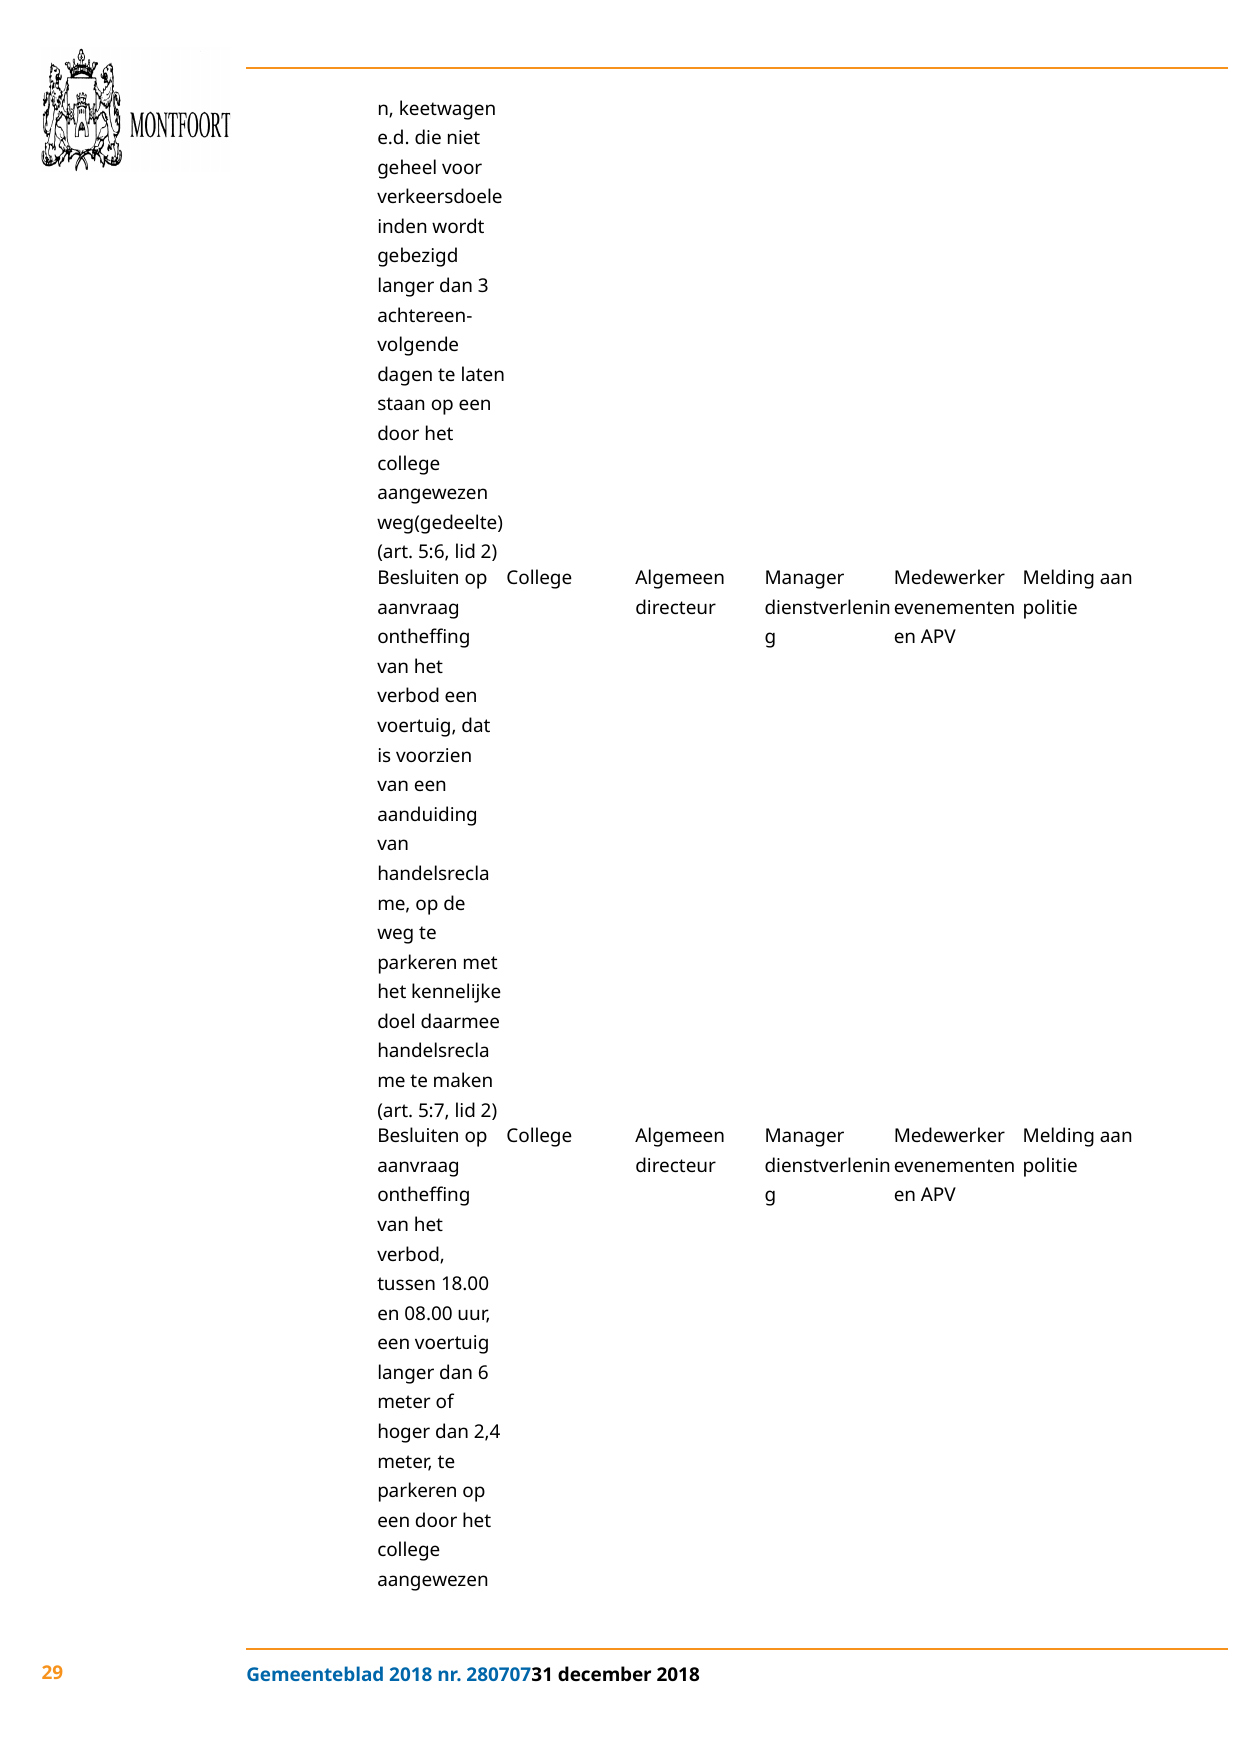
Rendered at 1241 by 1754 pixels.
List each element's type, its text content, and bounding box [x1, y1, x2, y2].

table_header [1023, 95, 1152, 564]
table_cell [248, 564, 377, 1122]
table_cell Medewerker evenementen en APV [894, 564, 1022, 1122]
table_cell Melding aan politie [1023, 564, 1152, 1122]
table_cell Melding aan politie [1023, 1123, 1152, 1592]
table_cell [248, 1123, 377, 1592]
table_header [764, 95, 893, 564]
table_cell College [506, 1123, 635, 1592]
table_header n, keetwagen e.d. die niet geheel voor verkeersdoeleinden wordt gebezigd langer dan 3 achtereen­volgende dagen te laten staan op een door het college aangewezen weg(gedeelte) (art. 5:6, lid 2) [377, 95, 506, 564]
table_header [635, 95, 764, 564]
table_header [248, 95, 377, 564]
table_cell College [506, 564, 635, 1122]
table_cell Manager dienstverlening [764, 1123, 893, 1592]
table_cell Besluiten op aanvraag ontheffing van het verbod, tussen 18.00 en 08.00 uur, een voertuig langer dan 6 meter of hoger dan 2,4 meter, te parkeren op een door het college aange­wezen [377, 1123, 506, 1592]
table_header [894, 95, 1022, 564]
table_cell Algemeen directeur [635, 564, 764, 1122]
table_header [506, 95, 635, 564]
table_cell Algemeen directeur [635, 1123, 764, 1592]
table_cell Besluiten op aanvraag ontheffing van het verbod een voertuig, dat is voorzien van een aanduiding van handelsreclame, op de weg te parkeren met het kennelijke doel daarmee handelsreclame te maken (art. 5:7, lid 2) [377, 564, 506, 1122]
picture [41, 47, 231, 172]
table_cell Medewerker evenementen en APV [894, 1123, 1022, 1592]
table_cell Manager dienstverlening [764, 564, 893, 1122]
